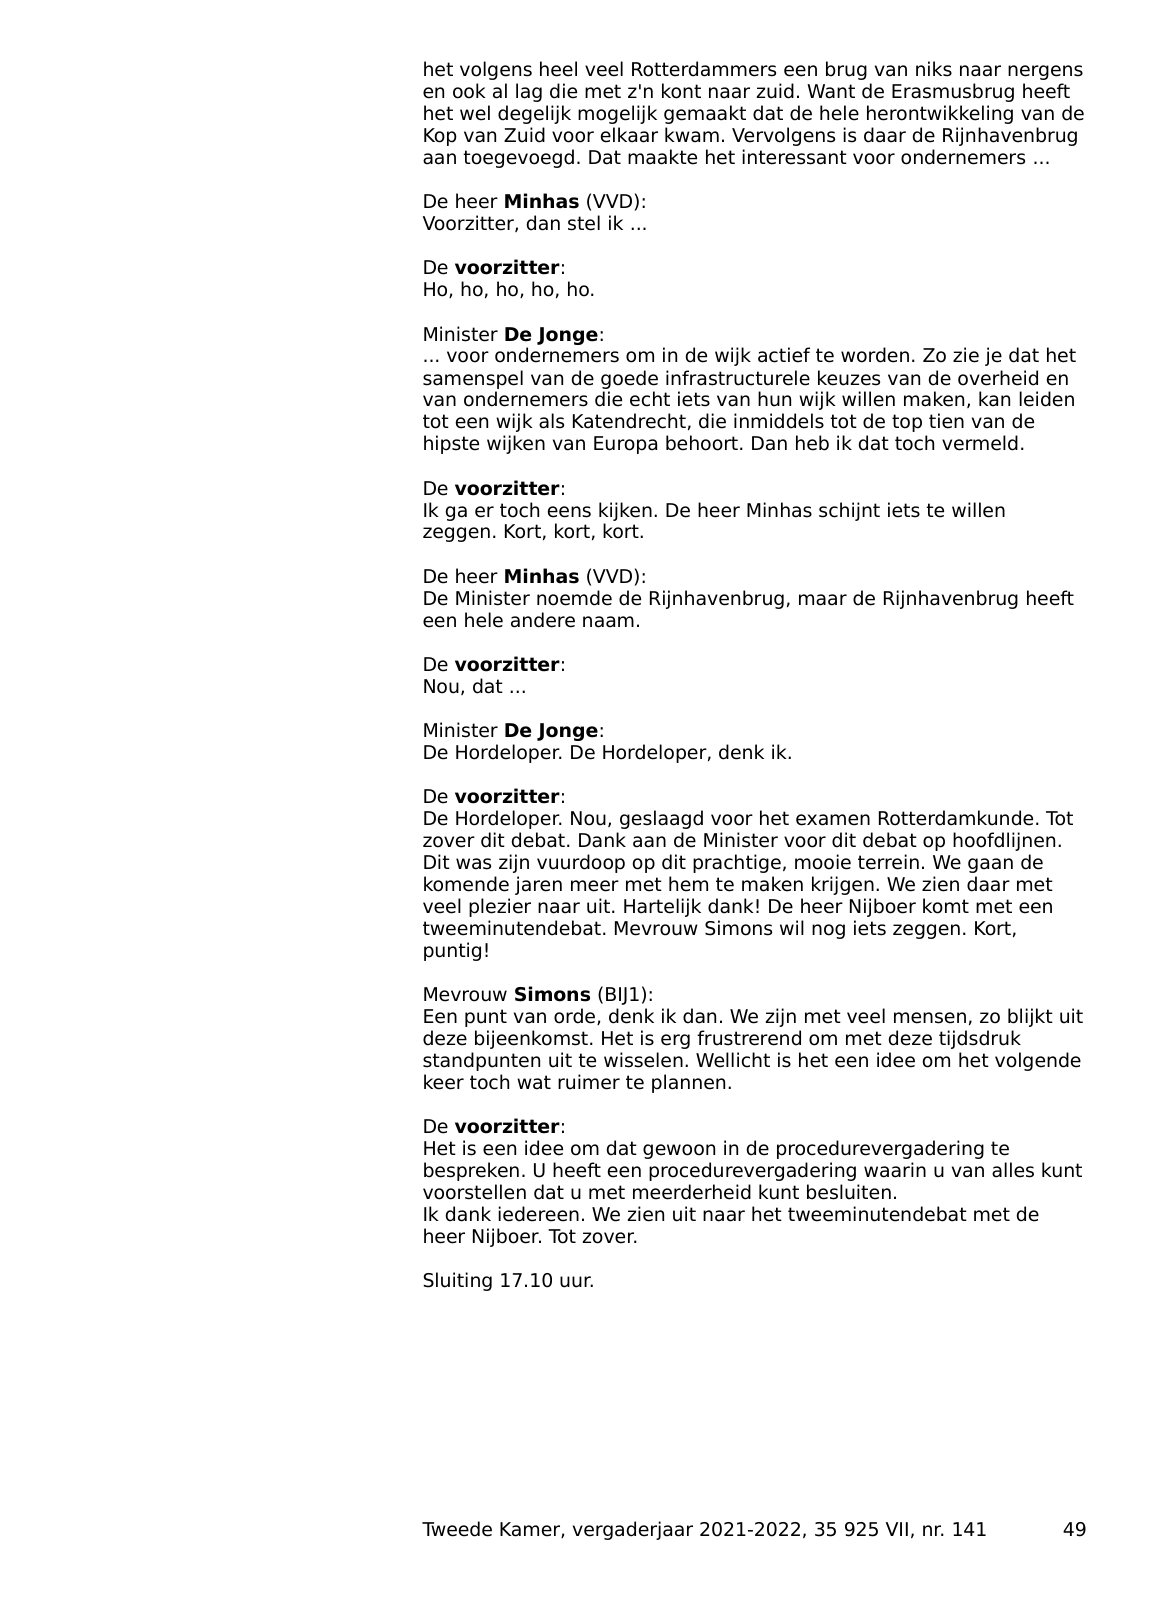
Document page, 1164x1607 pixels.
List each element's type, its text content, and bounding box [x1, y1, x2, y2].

text De heer Minhas (VVD): [422, 566, 1087, 588]
text De voorzitter: [422, 477, 1087, 499]
text Mevrouw Simons (BIJ1): [422, 984, 1087, 1006]
text Minister De Jonge: [422, 323, 1087, 345]
text Minister De Jonge: [422, 720, 1087, 742]
text Ik ga er toch eens kijken. De heer Minhas schijnt iets te willen zeggen. Kort, kort, kort. [422, 499, 1087, 543]
text De voorzitter: [422, 786, 1087, 808]
text Sluiting 17.10 uur. [422, 1270, 1087, 1292]
text het volgens heel veel Rotterdammers een brug van niks naar nergens en ook al lag die met z'n kont naar zuid. Want de Erasmusbrug heeft het wel degelijk mogelijk gemaakt dat de hele herontwikkeling van de Kop van Zuid voor elkaar kwam. Vervolgens is daar de Rijnhavenbrug aan toegevoegd. Dat maakte het interessant voor ondernemers ... [422, 59, 1087, 169]
text De voorzitter: [422, 257, 1087, 279]
text Het is een idee om dat gewoon in de procedurevergadering te bespreken. U heeft een procedurevergadering waarin u van alles kunt voorstellen dat u met meerderheid kunt besluiten. [422, 1138, 1087, 1204]
text De voorzitter: [422, 654, 1087, 676]
text De voorzitter: [422, 1116, 1087, 1138]
text Ik dank iedereen. We zien uit naar het tweeminutendebat met de heer Nijboer. Tot zover. [422, 1204, 1087, 1248]
text De Minister noemde de Rijnhavenbrug, maar de Rijnhavenbrug heeft een hele andere naam. [422, 588, 1087, 632]
text Ho, ho, ho, ho, ho. [422, 279, 1087, 301]
text Nou, dat ... [422, 676, 1087, 698]
text Voorzitter, dan stel ik ... [422, 213, 1087, 235]
text Een punt van orde, denk ik dan. We zijn met veel mensen, zo blijkt uit deze bijeenkomst. Het is erg frustrerend om met deze tijdsdruk standpunten uit te wisselen. Wellicht is het een idee om het volgende keer toch wat ruimer te plannen. [422, 1006, 1087, 1094]
text De heer Minhas (VVD): [422, 191, 1087, 213]
text ... voor ondernemers om in de wijk actief te worden. Zo zie je dat het samenspel van de goede infrastructurele keuzes van de overheid en van ondernemers die echt iets van hun wijk willen maken, kan leiden tot een wijk als Katendrecht, die inmiddels tot de top tien van de hipste wijken van Europa behoort. Dan heb ik dat toch vermeld. [422, 345, 1087, 455]
text De Hordeloper. De Hordeloper, denk ik. [422, 742, 1087, 764]
text De Hordeloper. Nou, geslaagd voor het examen Rotterdamkunde. Tot zover dit debat. Dank aan de Minister voor dit debat op hoofdlijnen. Dit was zijn vuurdoop op dit prachtige, mooie terrein. We gaan de komende jaren meer met hem te maken krijgen. We zien daar met veel plezier naar uit. Hartelijk dank! De heer Nijboer komt met een tweeminutendebat. Mevrouw Simons wil nog iets zeggen. Kort, puntig! [422, 808, 1087, 962]
